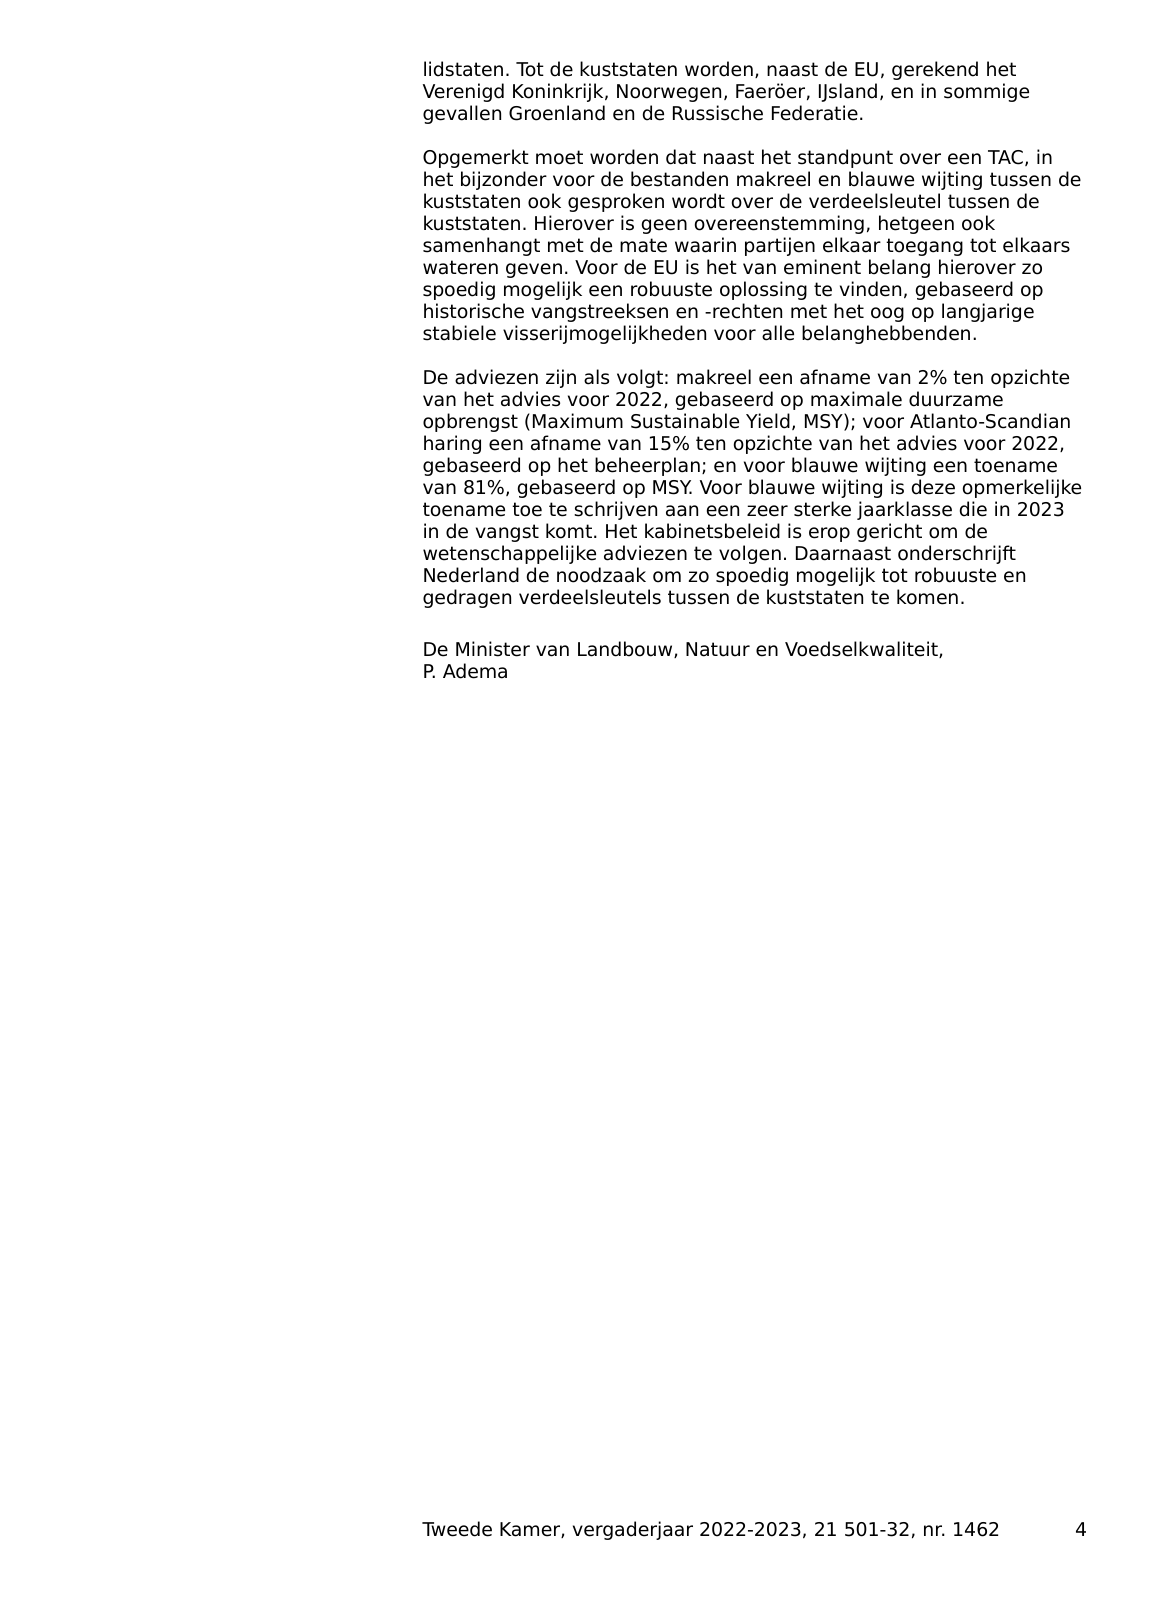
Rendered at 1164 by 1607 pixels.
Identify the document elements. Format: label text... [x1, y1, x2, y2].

text De Minister van Landbouw, Natuur en Voedselkwaliteit, P. Adema [422, 639, 1087, 683]
text lidstaten. Tot de kuststaten worden, naast de EU, gerekend het Verenigd Koninkrijk, Noorwegen, Faeröer, IJsland, en in sommige gevallen Groenland en de Russische Federatie. [422, 59, 1087, 125]
text De adviezen zijn als volgt: makreel een afname van 2% ten opzichte van het advies voor 2022, gebaseerd op maximale duurzame opbrengst (Maximum Sustainable Yield, MSY); voor Atlanto-Scandian haring een afname van 15% ten opzichte van het advies voor 2022, gebaseerd op het beheerplan; en voor blauwe wijting een toename van 81%, gebaseerd op MSY. Voor blauwe wijting is deze opmerkelijke toename toe te schrijven aan een zeer sterke jaarklasse die in 2023 in de vangst komt. Het kabinetsbeleid is erop gericht om de wetenschappelijke adviezen te volgen. Daarnaast onderschrijft Nederland de noodzaak om zo spoedig mogelijk tot robuuste en gedragen verdeelsleutels tussen de kuststaten te komen. [422, 367, 1087, 609]
text Opgemerkt moet worden dat naast het standpunt over een TAC, in het bijzonder voor de bestanden makreel en blauwe wijting tussen de kuststaten ook gesproken wordt over de verdeelsleutel tussen de kuststaten. Hierover is geen overeenstemming, hetgeen ook samenhangt met de mate waarin partijen elkaar toegang tot elkaars wateren geven. Voor de EU is het van eminent belang hierover zo spoedig mogelijk een robuuste oplossing te vinden, gebaseerd op historische vangstreeksen en -rechten met het oog op langjarige stabiele visserijmogelijkheden voor alle belanghebbenden. [422, 147, 1087, 345]
